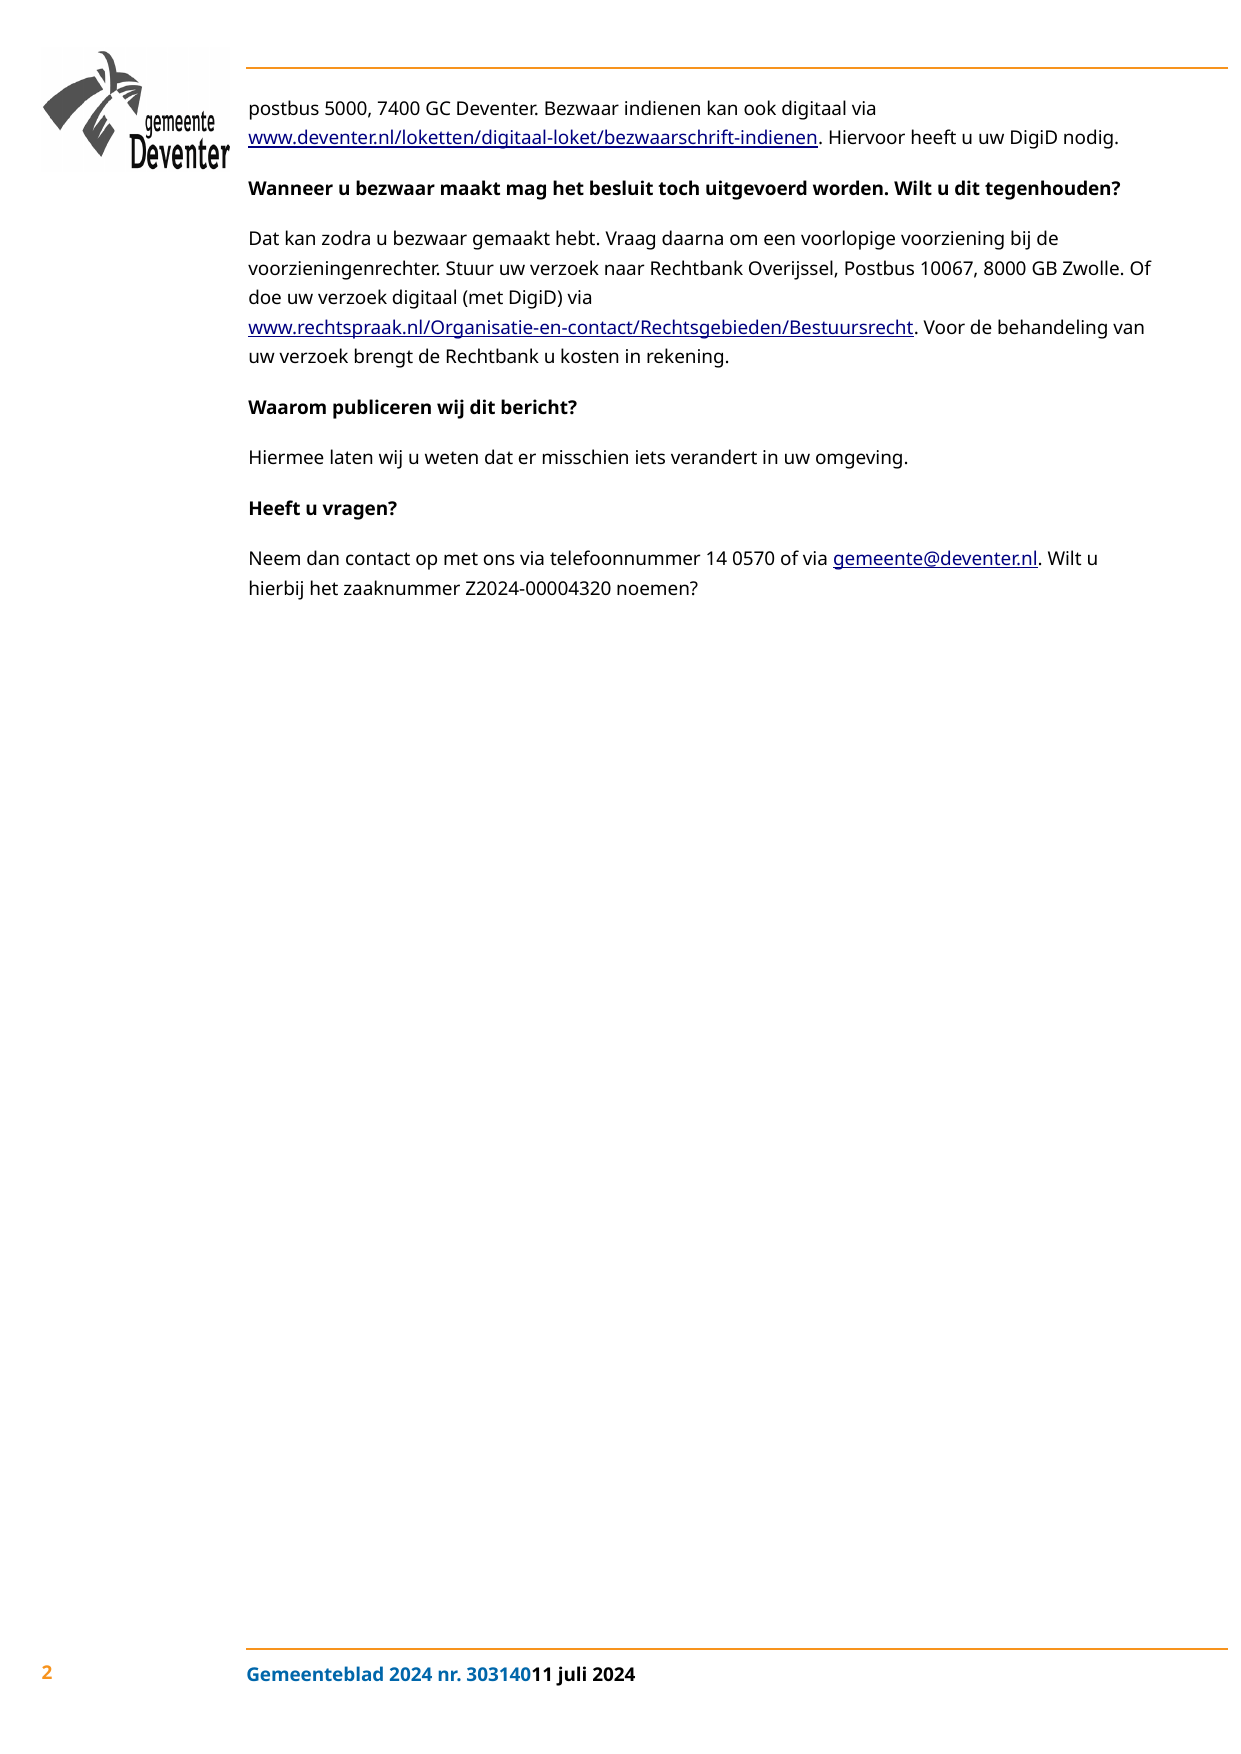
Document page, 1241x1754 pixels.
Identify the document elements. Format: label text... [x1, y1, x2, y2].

text postbus 5000, 7400 GC Deventer. Bezwaar indienen kan ook digitaal via www.deventer.nl/loketten/digitaal-loket/bezwaarschrift-indienen. Hiervoor heeft u uw DigiD nodig. [248, 95, 1152, 150]
text Dat kan zodra u bezwaar gemaakt hebt. Vraag daarna om een voorlopige voorziening bij de voorzieningenrechter. Stuur uw verzoek naar Rechtbank Overijssel, Postbus 10067, 8000 GB Zwolle. Of doe uw verzoek digitaal (met DigiD) via www.rechtspraak.nl/Organisatie-en-contact/Rechtsgebieden/Bestuursrecht. Voor de behandeling van uw verzoek brengt de Rechtbank u kosten in rekening. [248, 225, 1152, 369]
picture [41, 47, 231, 172]
text Wanneer u bezwaar maakt mag het besluit toch uitgevoerd worden. Wilt u dit tegenhouden? [248, 175, 1152, 201]
text Neem dan contact op met ons via telefoonnummer 14 0570 of via gemeente@deventer.nl. Wilt u hierbij het zaaknummer Z2024-00004320 noemen? [248, 545, 1152, 601]
text Heeft u vragen? [248, 495, 1152, 521]
text Waarom publiceren wij dit bericht? [248, 394, 1152, 420]
text Hiermee laten wij u weten dat er misschien iets verandert in uw omgeving. [248, 444, 1152, 470]
